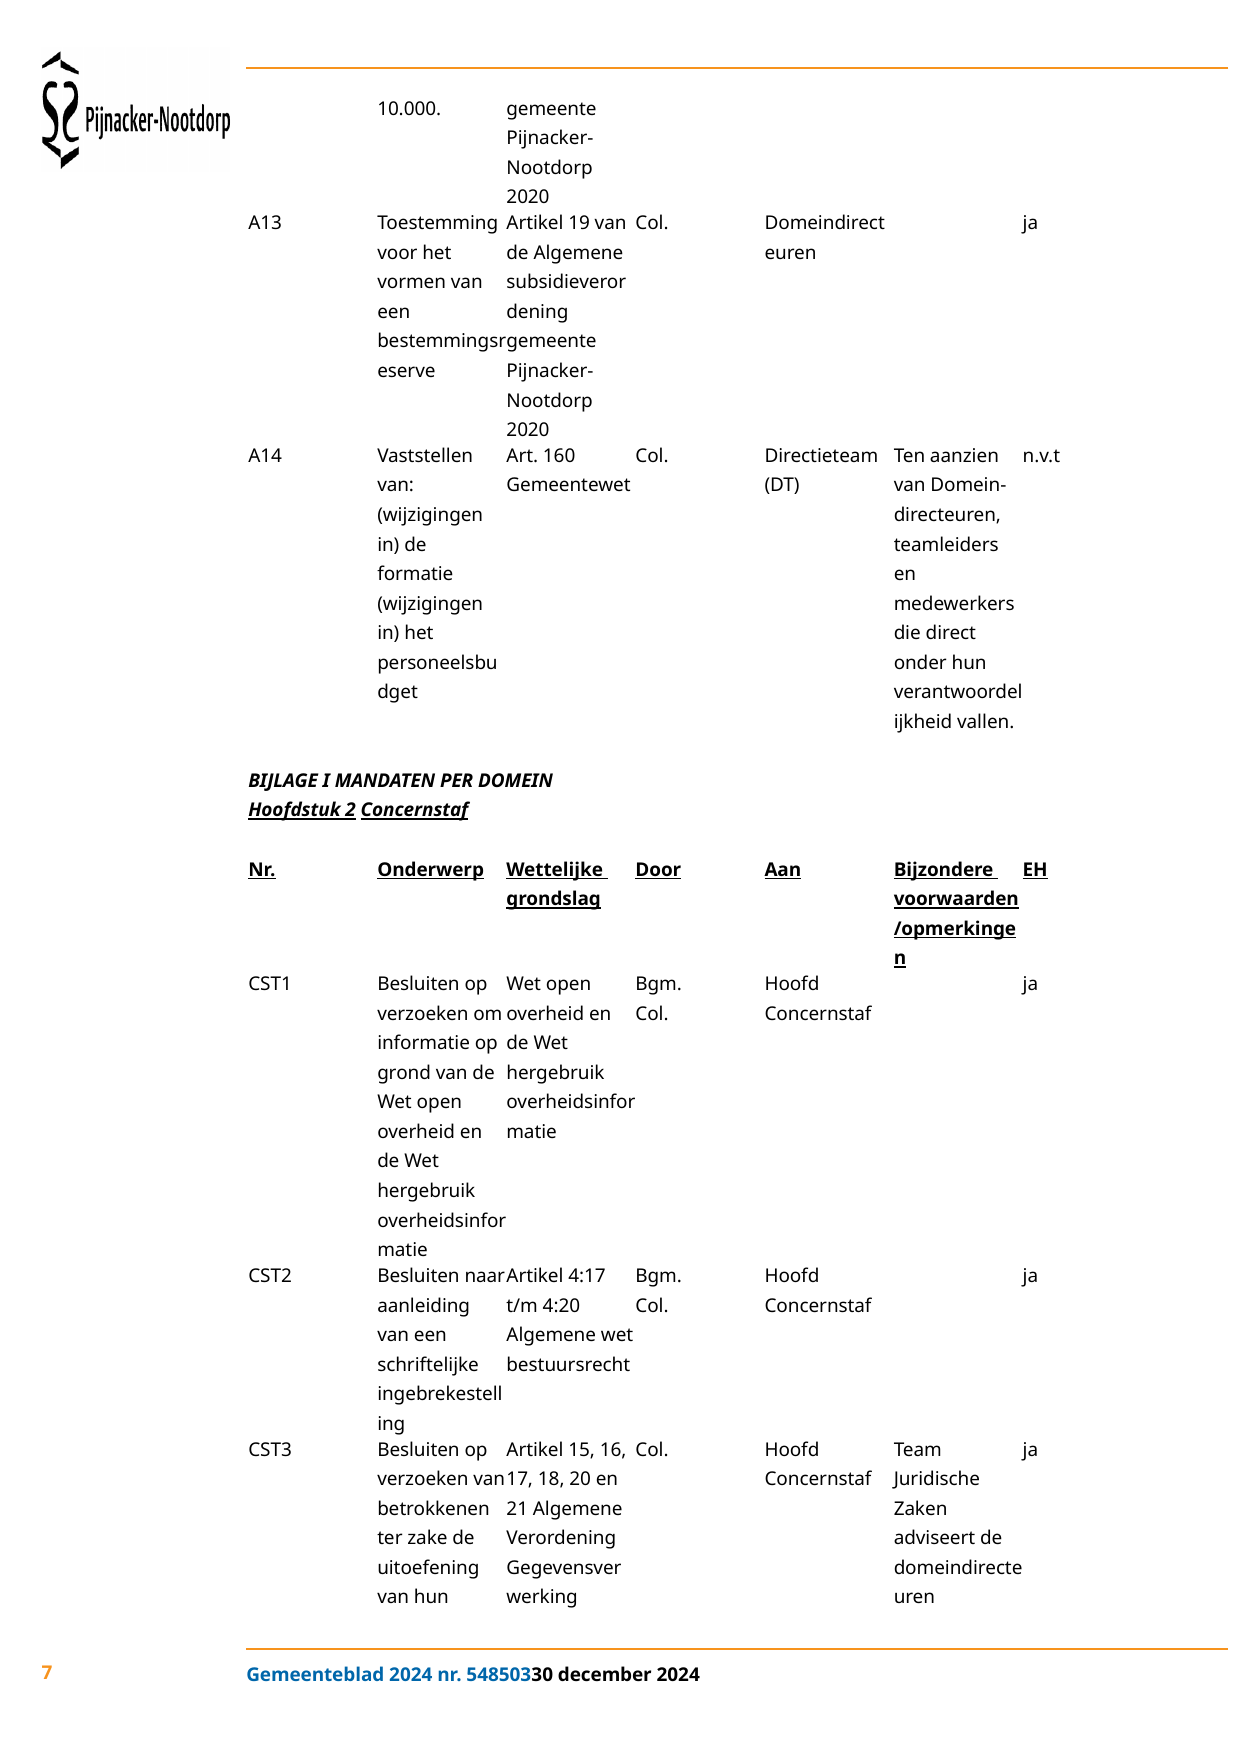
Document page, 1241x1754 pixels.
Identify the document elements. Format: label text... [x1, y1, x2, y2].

table_cell Artikel 15, 16, 17, 18, 20 en 21 Algemene Verordening Gegevensverwerking [506, 1436, 635, 1609]
table_cell ja [1023, 1262, 1152, 1436]
table_cell Ten aanzien van Domein-directeuren, teamleiders en medewerkers die direct onder hun verantwoordelijkheid vallen. [894, 442, 1022, 734]
table_cell Besluiten op verzoeken van betrokkenen ter zake de uitoefening van hun [377, 1436, 506, 1609]
picture [41, 47, 231, 172]
table_cell [764, 95, 893, 209]
table_cell CST2 [248, 1262, 377, 1436]
table_cell A14 [248, 442, 377, 734]
text BIJLAGE I MANDATEN PER DOMEIN [248, 767, 1152, 793]
table_cell Art. 160 Gemeentewet [506, 442, 635, 734]
table_header Nr. [248, 856, 377, 970]
table_cell Artikel 4:17 t/m 4:20 Algemene wet bestuursrecht [506, 1262, 635, 1436]
table_cell ja [1023, 1436, 1152, 1609]
table_cell Bgm. Col. [635, 970, 764, 1262]
table_header Door [635, 856, 764, 970]
table_cell CST3 [248, 1436, 377, 1609]
text Hoofdstuk 2 Concernstaf [248, 796, 1152, 822]
table_cell ja [1023, 970, 1152, 1262]
table_cell [894, 970, 1022, 1262]
table_cell Bgm. Col. [635, 1262, 764, 1436]
table_cell [248, 95, 377, 209]
table_cell Toestemming voor het vormen van een bestemmingsreserve [377, 209, 506, 442]
table_cell [1023, 95, 1152, 209]
table_header Aan [764, 856, 893, 970]
table_cell Directieteam (DT) [764, 442, 893, 734]
table_cell Team Juridische Zaken adviseert de domeindirecteuren [894, 1436, 1022, 1609]
table_cell [894, 1262, 1022, 1436]
table_cell Vaststellen van: (wijzigingen in) de formatie (wijzigingen in) het personeelsbudget [377, 442, 506, 734]
table_cell A13 [248, 209, 377, 442]
table_cell Domeindirecteuren [764, 209, 893, 442]
table_cell Col. [635, 442, 764, 734]
table_header Wettelijke grondslag [506, 856, 635, 970]
table_cell 10.000. [377, 95, 506, 209]
table_cell Besluiten op verzoeken om informatie op grond van de Wet open overheid en de Wet hergebruik overheidsinformatie [377, 970, 506, 1262]
table_header EH [1023, 856, 1152, 970]
table_cell ja [1023, 209, 1152, 442]
table_header Bijzondere voorwaarden/opmerkingen [894, 856, 1022, 970]
table_cell gemeente Pijnacker-Nootdorp 2020 [506, 95, 635, 209]
table_cell Hoofd Concernstaf [764, 1262, 893, 1436]
table_cell Besluiten naar aanleiding van een schriftelijke ingebrekestelling [377, 1262, 506, 1436]
table_cell Wet open overheid en de Wet hergebruik overheidsinformatie [506, 970, 635, 1262]
table_cell n.v.t [1023, 442, 1152, 734]
table_cell Hoofd Concernstaf [764, 1436, 893, 1609]
table_cell Artikel 19 van de Algemene subsidieverordening gemeente Pijnacker-Nootdorp 2020 [506, 209, 635, 442]
table_cell Hoofd Concernstaf [764, 970, 893, 1262]
table_cell [894, 95, 1022, 209]
table_cell [894, 209, 1022, 442]
table_cell Col. [635, 209, 764, 442]
table_header Onderwerp [377, 856, 506, 970]
table_cell CST1 [248, 970, 377, 1262]
table_cell Col. [635, 1436, 764, 1609]
table_cell [635, 95, 764, 209]
